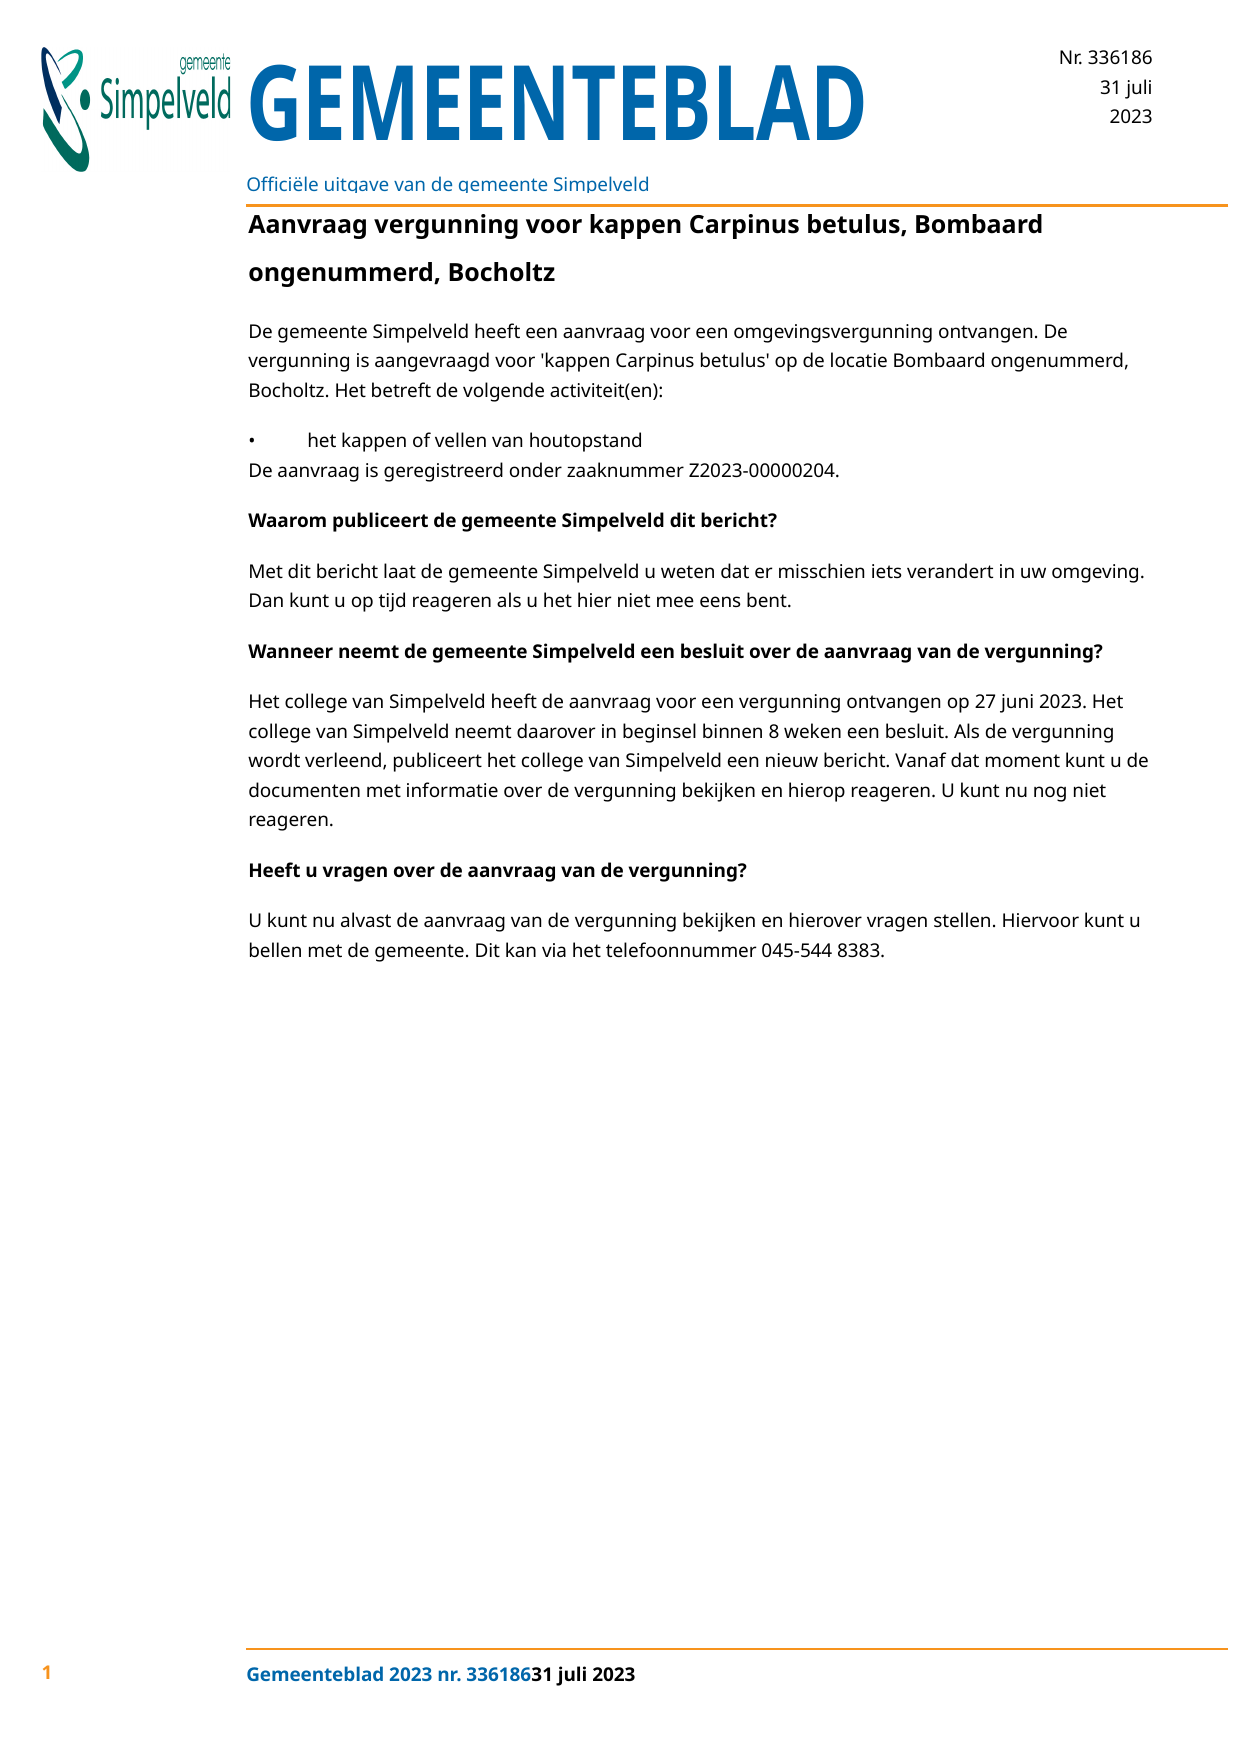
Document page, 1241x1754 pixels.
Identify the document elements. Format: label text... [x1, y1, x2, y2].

text Wanneer neemt de gemeente Simpelveld een besluit over de aanvraag van de vergunning? [248, 638, 1152, 664]
text De aanvraag is geregistreerd onder zaaknummer Z2023-00000204. [248, 457, 1152, 483]
text Met dit bericht laat de gemeente Simpelveld u weten dat er misschien iets verandert in uw omgeving. Dan kunt u op tijd reageren als u het hier niet mee eens bent. [248, 558, 1152, 613]
picture [41, 47, 231, 172]
text Heeft u vragen over de aanvraag van de vergunning? [248, 857, 1152, 883]
text U kunt nu alvast de aanvraag van de vergunning bekijken en hierover vragen stellen. Hiervoor kunt u bellen met de gemeente. Dit kan via het telefoonnummer 045-544 8383. [248, 907, 1152, 963]
text Het college van Simpelveld heeft de aanvraag voor een vergunning ontvangen op 27 juni 2023. Het college van Simpelveld neemt daarover in beginsel binnen 8 weken een besluit. Als de vergunning wordt verleend, publiceert het college van Simpelveld een nieuw bericht. Vanaf dat moment kunt u de documenten met informatie over de vergunning bekijken en hierop reageren. U kunt nu nog niet reageren. [248, 688, 1152, 832]
text De gemeente Simpelveld heeft een aanvraag voor een omgevingsvergunning ontvangen. De vergunning is aangevraagd voor 'kappen Carpinus betulus' op de locatie Bombaard ongenummerd, Bocholtz. Het betreft de volgende activiteit(en): [248, 318, 1152, 403]
text Aanvraag vergunning voor kappen Carpinus betulus, Bombaard ongenummerd, Bocholtz [248, 207, 1152, 288]
text Waarom publiceert de gemeente Simpelveld dit bericht? [248, 507, 1152, 533]
list het kappen of vellen van houtopstand [248, 427, 1152, 453]
